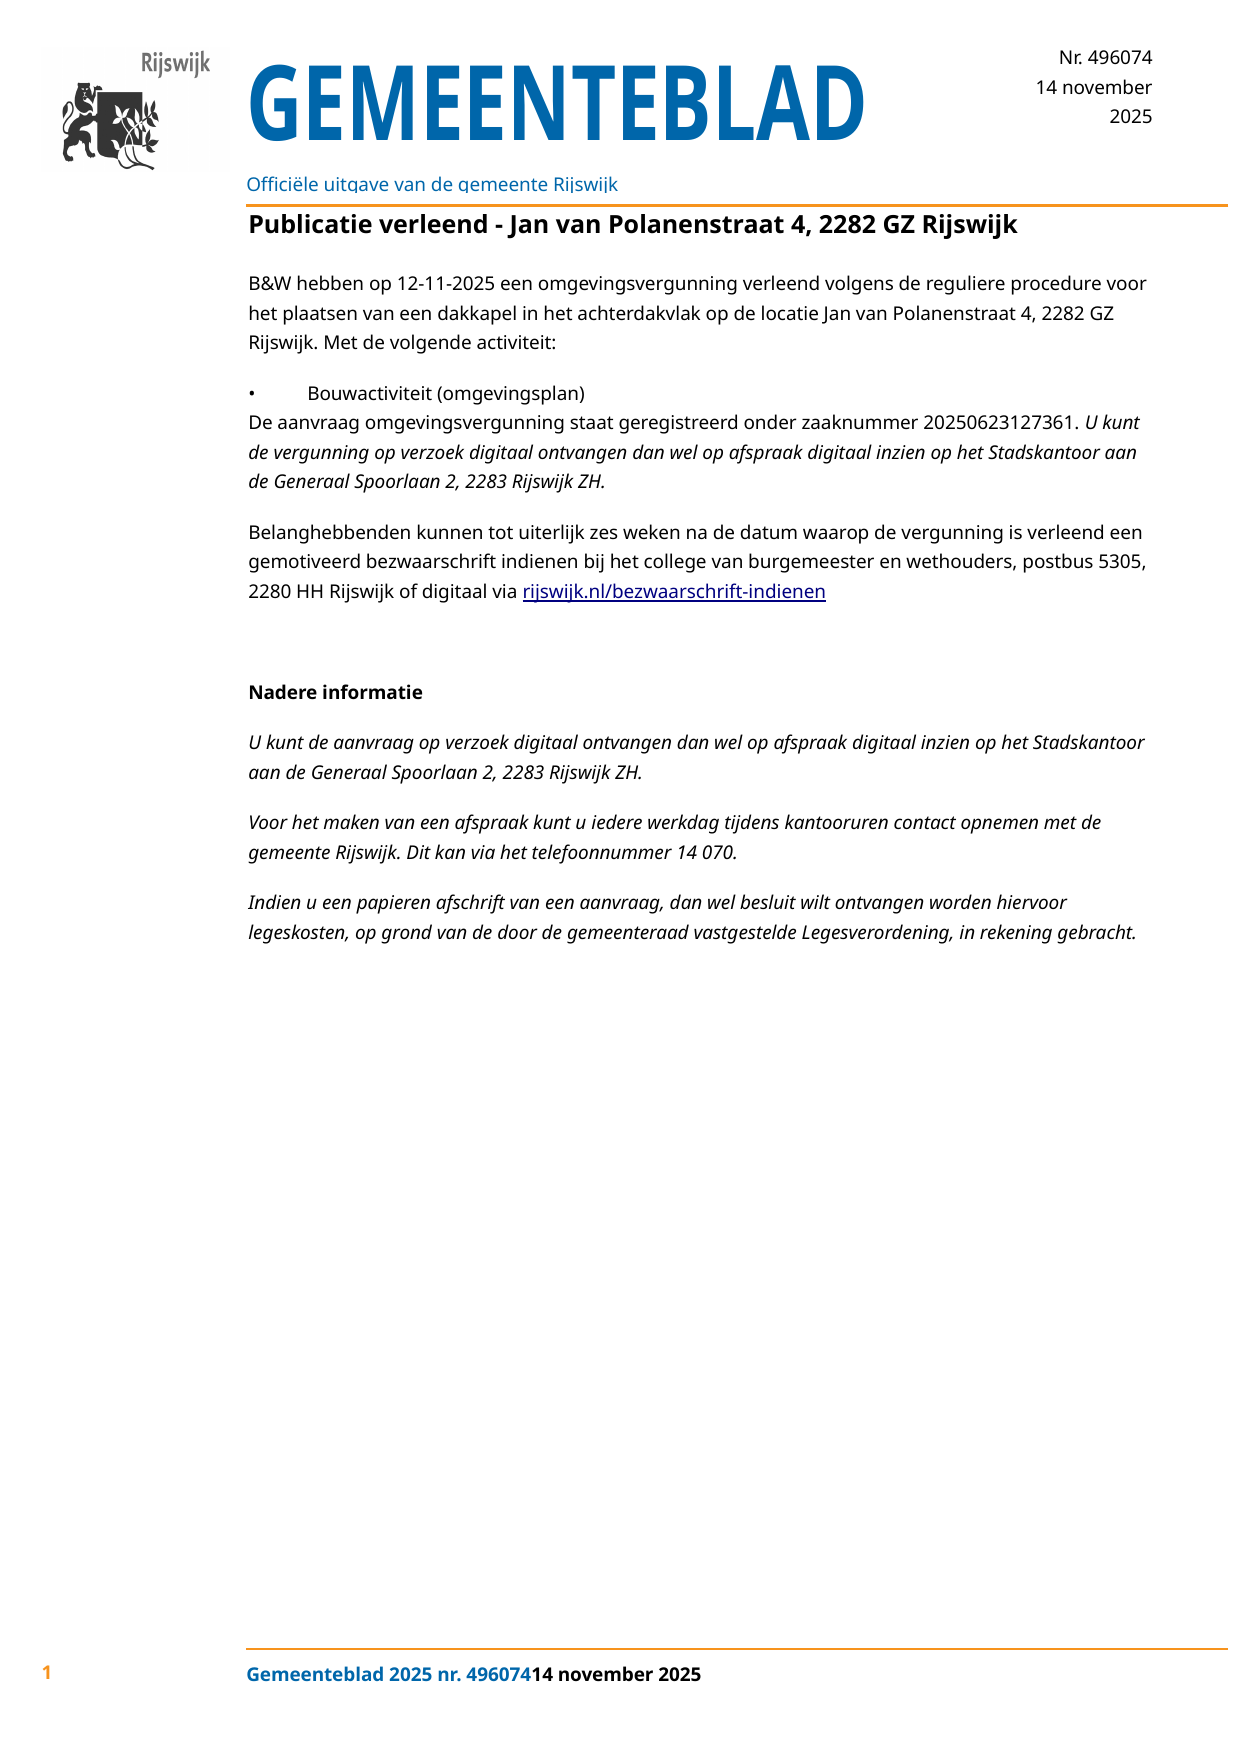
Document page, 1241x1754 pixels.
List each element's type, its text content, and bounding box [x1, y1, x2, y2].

text B&W hebben op 12-11-2025 een omgevingsvergunning verleend volgens de reguliere procedure voor het plaatsen van een dakkapel in het achterdakvlak op de locatie Jan van Polanenstraat 4, 2282 GZ Rijswijk. Met de volgende activiteit: [248, 270, 1152, 355]
list Bouwactiviteit (omgevingsplan) [248, 380, 1152, 406]
text Nadere informatie [248, 679, 1152, 705]
text U kunt de aanvraag op verzoek digitaal ontvangen dan wel op afspraak digitaal inzien op het Stadskantoor aan de Generaal Spoorlaan 2, 2283 Rijswijk ZH. [248, 729, 1152, 785]
text Indien u een papieren afschrift van een aanvraag, dan wel besluit wilt ontvangen worden hiervoor legeskosten, op grond van de door de gemeenteraad vastgestelde Legesverordening, in rekening gebracht. [248, 889, 1152, 945]
text Voor het maken van een afspraak kunt u iedere werkdag tijdens kantooruren contact opnemen met de gemeente Rijswijk. Dit kan via het telefoonnummer 14 070. [248, 809, 1152, 865]
picture [41, 47, 231, 172]
text Belanghebbenden kunnen tot uiterlijk zes weken na de datum waarop de vergunning is verleend een gemotiveerd bezwaarschrift indienen bij het college van burgemeester en wethouders, postbus 5305, 2280 HH Rijswijk of digitaal via rijswijk.nl/bezwaarschrift-indienen [248, 519, 1152, 604]
text Publicatie verleend - Jan van Polanenstraat 4, 2282 GZ Rijswijk [248, 207, 1152, 241]
text De aanvraag omgevingsvergunning staat geregistreerd onder zaaknummer 20250623127361. U kunt de vergunning op verzoek digitaal ontvangen dan wel op afspraak digitaal inzien op het Stadskantoor aan de Generaal Spoorlaan 2, 2283 Rijswijk ZH. [248, 409, 1152, 494]
